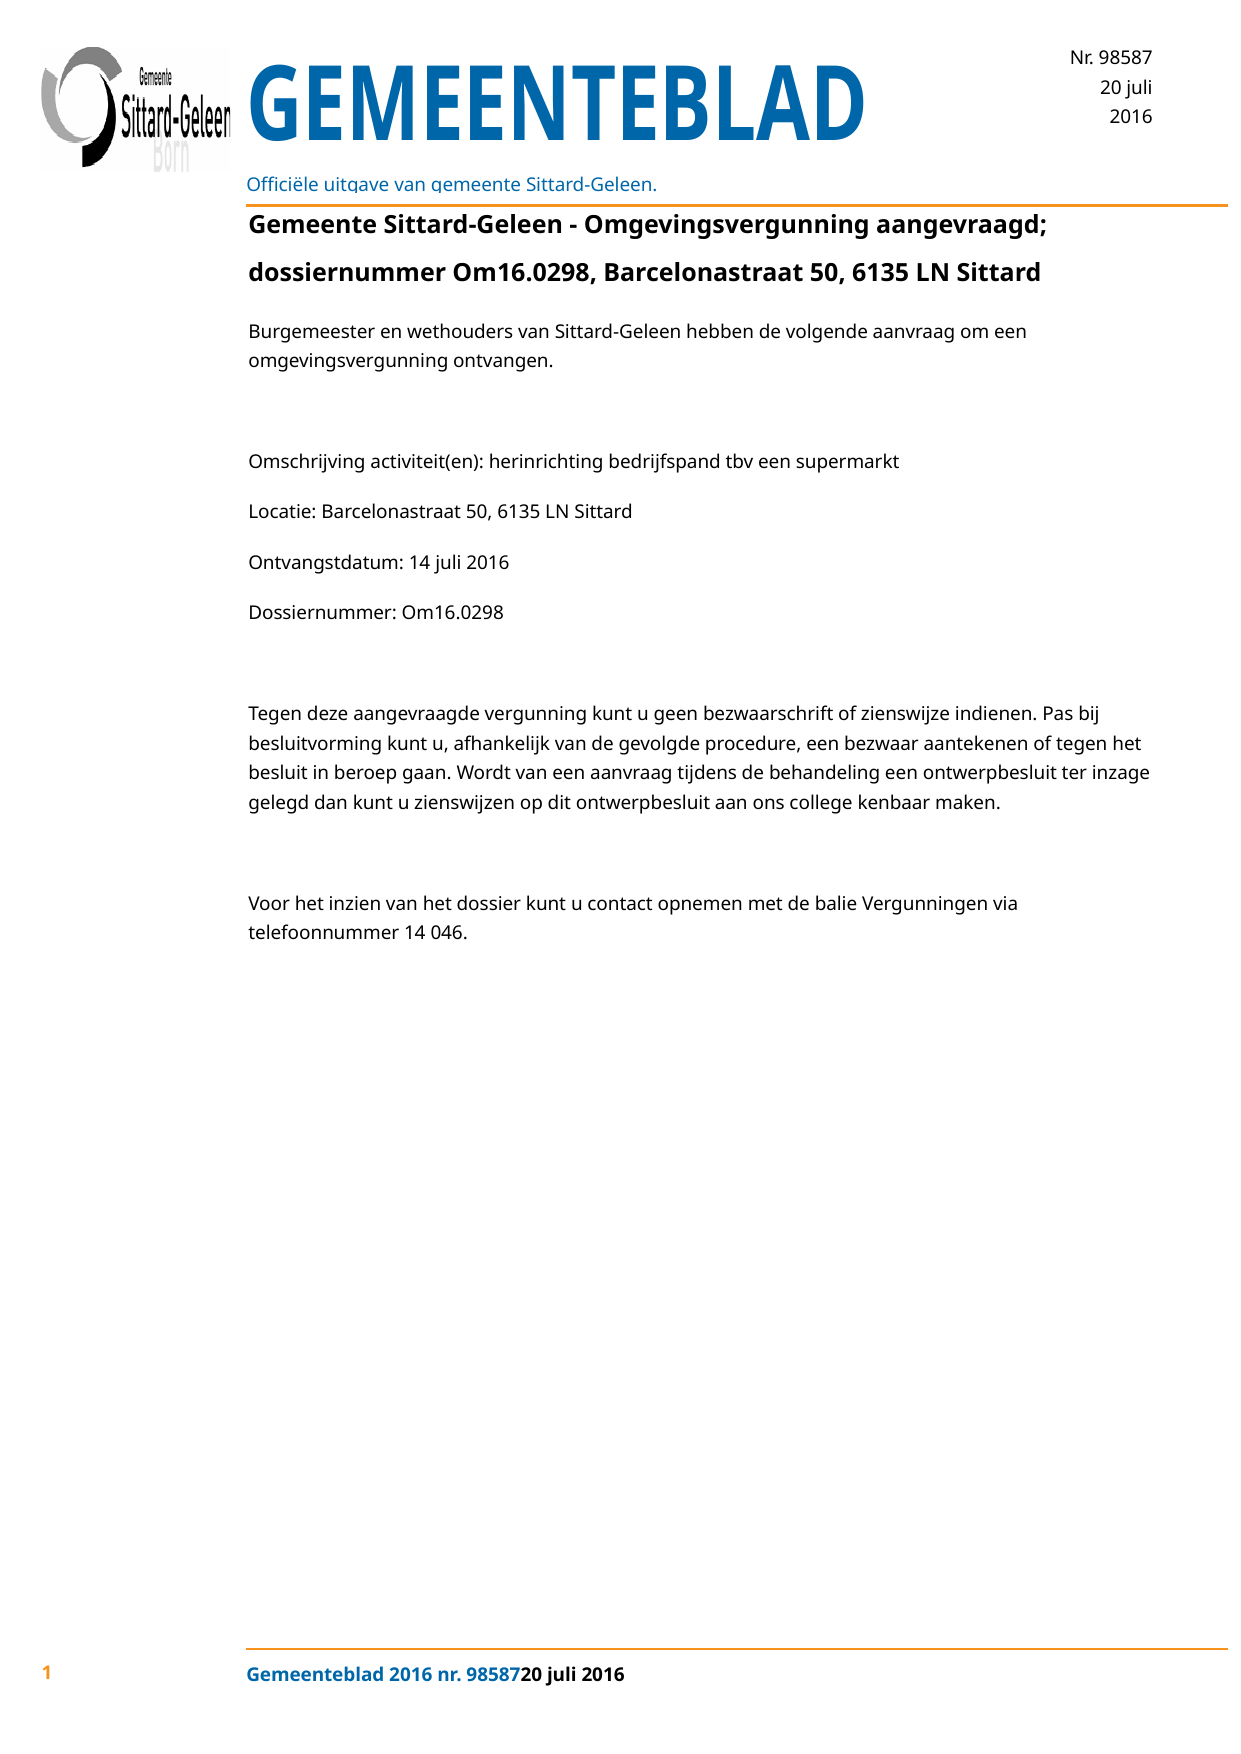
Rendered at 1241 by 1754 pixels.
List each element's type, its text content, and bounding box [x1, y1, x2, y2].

picture [41, 47, 231, 172]
text Ontvangstdatum: 14 juli 2016 [248, 549, 1152, 575]
text Gemeente Sittard-Geleen - Omgevingsvergunning aangevraagd; dossiernummer Om16.0298, Barcelonastraat 50, 6135 LN Sittard [248, 207, 1152, 288]
text Tegen deze aangevraagde vergunning kunt u geen bezwaarschrift of zienswijze indienen. Pas bij besluitvorming kunt u, afhankelijk van de gevolgde procedure, een bezwaar aantekenen of tegen het besluit in beroep gaan. Wordt van een aanvraag tijdens de behandeling een ontwerpbesluit ter inzage gelegd dan kunt u zienswijzen op dit ontwerpbesluit aan ons college kenbaar maken. [248, 700, 1152, 815]
text Omschrijving activiteit(en): herinrichting bedrijfspand tbv een supermarkt [248, 448, 1152, 474]
text Locatie: Barcelonastraat 50, 6135 LN Sittard [248, 499, 1152, 524]
text Dossiernummer: Om16.0298 [248, 599, 1152, 625]
text Voor het inzien van het dossier kunt u contact opnemen met de balie Vergunningen via telefoonnummer 14 046. [248, 890, 1152, 945]
text Burgemeester en wethouders van Sittard-Geleen hebben de volgende aanvraag om een omgevingsvergunning ontvangen. [248, 318, 1152, 373]
